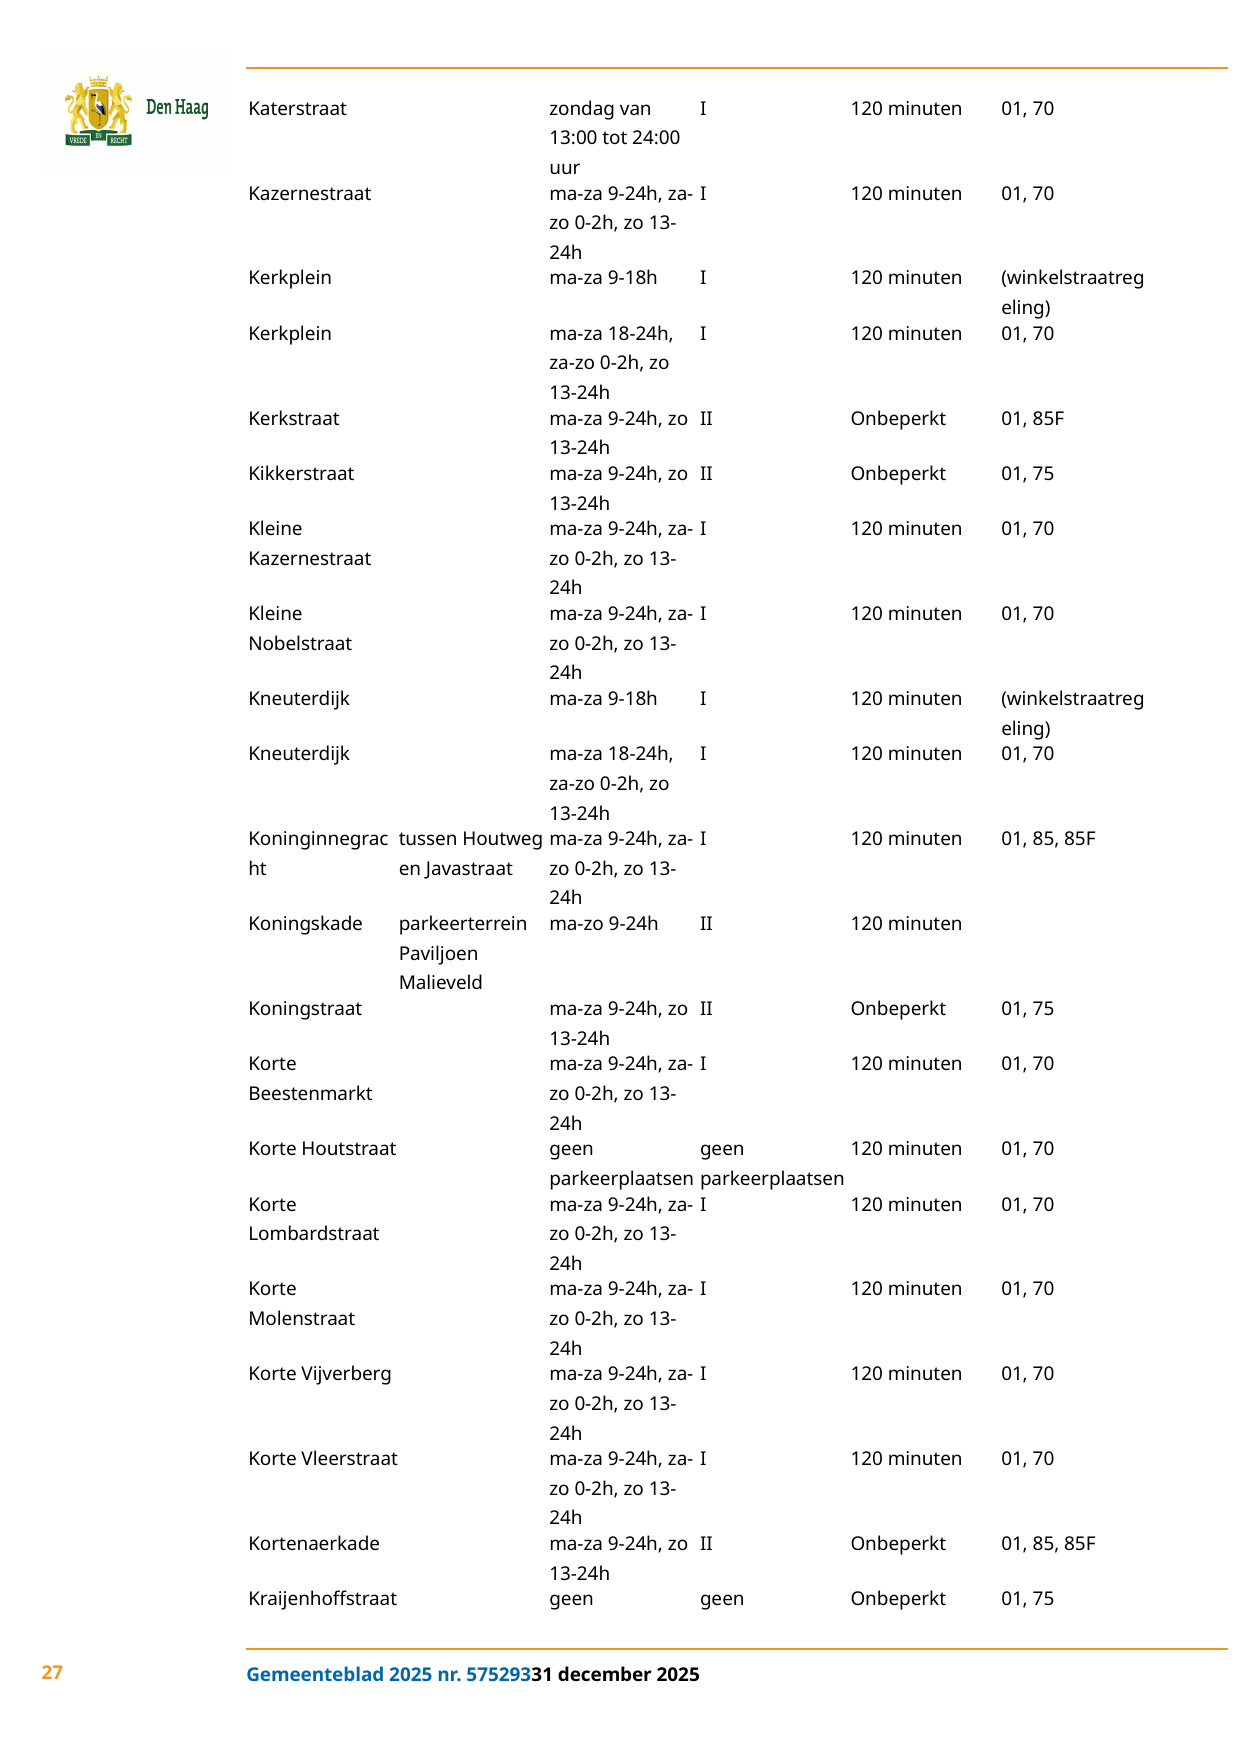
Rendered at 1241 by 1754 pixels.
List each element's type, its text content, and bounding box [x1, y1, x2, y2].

table_cell 01, 70 [1001, 600, 1152, 685]
table_cell Katerstraat [248, 95, 398, 180]
table_cell [1001, 910, 1152, 995]
table_cell 01, 70 [1001, 515, 1152, 600]
table_cell I [700, 1191, 850, 1276]
table_cell 01, 70 [1001, 1051, 1152, 1135]
table_cell ma-za 9-24h, za-zo 0-2h, zo 13-24h [549, 825, 700, 910]
table_cell [399, 95, 549, 180]
table_cell 120 minuten [850, 825, 1001, 910]
table_cell Korte Molenstraat [248, 1276, 398, 1361]
table_cell Korte Beestenmarkt [248, 1051, 398, 1135]
table_cell Korte Houtstraat [248, 1135, 398, 1191]
table_cell II [700, 1530, 850, 1586]
table_cell 120 minuten [850, 1135, 1001, 1191]
table_cell 120 minuten [850, 265, 1001, 320]
table_cell Kneuterdijk [248, 741, 398, 825]
table_cell ma-za 9-24h, za-zo 0-2h, zo 13-24h [549, 1445, 700, 1530]
table_cell Kerkstraat [248, 405, 398, 460]
table_cell [399, 265, 549, 320]
table_cell (winkelstraatregeling) [1001, 685, 1152, 741]
table_cell Kraijenhoffstraat [248, 1586, 398, 1611]
table_cell 120 minuten [850, 910, 1001, 995]
picture [41, 47, 231, 172]
table_cell [399, 1445, 549, 1530]
table_cell geen parkeerplaatsen [700, 1135, 850, 1191]
table_cell tussen Houtweg en Javastraat [399, 825, 549, 910]
table_cell Onbeperkt [850, 405, 1001, 460]
table_cell [399, 1530, 549, 1586]
table_cell [399, 460, 549, 515]
table_cell [399, 180, 549, 264]
table_cell I [700, 320, 850, 405]
table_cell geen [700, 1586, 850, 1611]
table_cell I [700, 180, 850, 264]
table_cell Kerkplein [248, 265, 398, 320]
table_cell Onbeperkt [850, 1530, 1001, 1586]
table_cell Koninginnegracht [248, 825, 398, 910]
table_cell I [700, 1361, 850, 1445]
table_cell 120 minuten [850, 180, 1001, 264]
table_cell ma-zo 9-24h [549, 910, 700, 995]
table_cell [399, 1586, 549, 1611]
table_cell 01, 70 [1001, 1445, 1152, 1530]
table_cell ma-za 9-24h, za-zo 0-2h, zo 13-24h [549, 180, 700, 264]
table_cell [399, 320, 549, 405]
table_cell 01, 70 [1001, 1135, 1152, 1191]
table_cell 120 minuten [850, 1361, 1001, 1445]
table_cell 01, 85F [1001, 405, 1152, 460]
table_cell 120 minuten [850, 1276, 1001, 1361]
table_cell I [700, 600, 850, 685]
table_cell ma-za 9-24h, za-zo 0-2h, zo 13-24h [549, 1051, 700, 1135]
table_cell 120 minuten [850, 741, 1001, 825]
table_cell 120 minuten [850, 95, 1001, 180]
table_cell zondag van 13:00 tot 24:00 uur [549, 95, 700, 180]
table_cell [399, 600, 549, 685]
table_cell [399, 685, 549, 741]
table_cell 120 minuten [850, 1445, 1001, 1530]
table_cell ma-za 9-24h, zo 13-24h [549, 460, 700, 515]
table_cell 120 minuten [850, 600, 1001, 685]
table_cell II [700, 995, 850, 1051]
table_cell II [700, 405, 850, 460]
table_cell Koningskade [248, 910, 398, 995]
table_cell 120 minuten [850, 1191, 1001, 1276]
table_cell 120 minuten [850, 515, 1001, 600]
table_cell 01, 75 [1001, 995, 1152, 1051]
table_cell I [700, 265, 850, 320]
table_cell Korte Vijverberg [248, 1361, 398, 1445]
table_cell [399, 1051, 549, 1135]
table_cell Koningstraat [248, 995, 398, 1051]
table_cell (winkelstraatregeling) [1001, 265, 1152, 320]
table_cell parkeerterrein Paviljoen Malieveld [399, 910, 549, 995]
table_cell 01, 70 [1001, 320, 1152, 405]
table_cell [399, 995, 549, 1051]
table_cell Kortenaerkade [248, 1530, 398, 1586]
table_cell ma-za 18-24h, za-zo 0-2h, zo 13-24h [549, 320, 700, 405]
table_cell ma-za 9-24h, za-zo 0-2h, zo 13-24h [549, 515, 700, 600]
table_cell 01, 70 [1001, 1276, 1152, 1361]
table_cell Kikkerstraat [248, 460, 398, 515]
table_cell I [700, 741, 850, 825]
table_cell Onbeperkt [850, 1586, 1001, 1611]
table_cell ma-za 9-24h, za-zo 0-2h, zo 13-24h [549, 600, 700, 685]
table_cell ma-za 9-24h, zo 13-24h [549, 1530, 700, 1586]
table_cell 01, 70 [1001, 95, 1152, 180]
table_cell [399, 515, 549, 600]
table_cell geen parkeerplaatsen [549, 1135, 700, 1191]
table_cell Kerkplein [248, 320, 398, 405]
table_cell 01, 70 [1001, 1191, 1152, 1276]
table_cell 01, 75 [1001, 460, 1152, 515]
table_cell 120 minuten [850, 1051, 1001, 1135]
table_cell ma-za 9-24h, za-zo 0-2h, zo 13-24h [549, 1361, 700, 1445]
table_cell 01, 70 [1001, 1361, 1152, 1445]
table_cell ma-za 9-18h [549, 685, 700, 741]
table_cell [399, 1191, 549, 1276]
table_cell II [700, 910, 850, 995]
table_cell II [700, 460, 850, 515]
table_cell ma-za 9-24h, zo 13-24h [549, 995, 700, 1051]
table_cell 01, 85, 85F [1001, 1530, 1152, 1586]
table_cell I [700, 1445, 850, 1530]
table_cell ma-za 9-24h, zo 13-24h [549, 405, 700, 460]
table_cell 01, 85, 85F [1001, 825, 1152, 910]
table_cell ma-za 9-18h [549, 265, 700, 320]
table_cell Onbeperkt [850, 460, 1001, 515]
table_cell [399, 1135, 549, 1191]
table_cell I [700, 95, 850, 180]
table_cell 120 minuten [850, 320, 1001, 405]
table_cell Kneuterdijk [248, 685, 398, 741]
table_cell Kleine Nobelstraat [248, 600, 398, 685]
table_cell Onbeperkt [850, 995, 1001, 1051]
table_cell [399, 405, 549, 460]
table_cell [399, 1361, 549, 1445]
table_cell 01, 70 [1001, 741, 1152, 825]
table_cell I [700, 1276, 850, 1361]
table_cell 01, 70 [1001, 180, 1152, 264]
table_cell I [700, 515, 850, 600]
table_cell Korte Lombardstraat [248, 1191, 398, 1276]
table_cell ma-za 18-24h, za-zo 0-2h, zo 13-24h [549, 741, 700, 825]
table_cell 120 minuten [850, 685, 1001, 741]
table_cell 01, 75 [1001, 1586, 1152, 1611]
table_cell geen [549, 1586, 700, 1611]
table_cell [399, 1276, 549, 1361]
table_cell I [700, 685, 850, 741]
table_cell Kleine Kazernestraat [248, 515, 398, 600]
table_cell [399, 741, 549, 825]
table_cell ma-za 9-24h, za-zo 0-2h, zo 13-24h [549, 1191, 700, 1276]
table_cell I [700, 1051, 850, 1135]
table_cell ma-za 9-24h, za-zo 0-2h, zo 13-24h [549, 1276, 700, 1361]
table_cell I [700, 825, 850, 910]
table_cell Korte Vleerstraat [248, 1445, 398, 1530]
table_cell Kazernestraat [248, 180, 398, 264]
